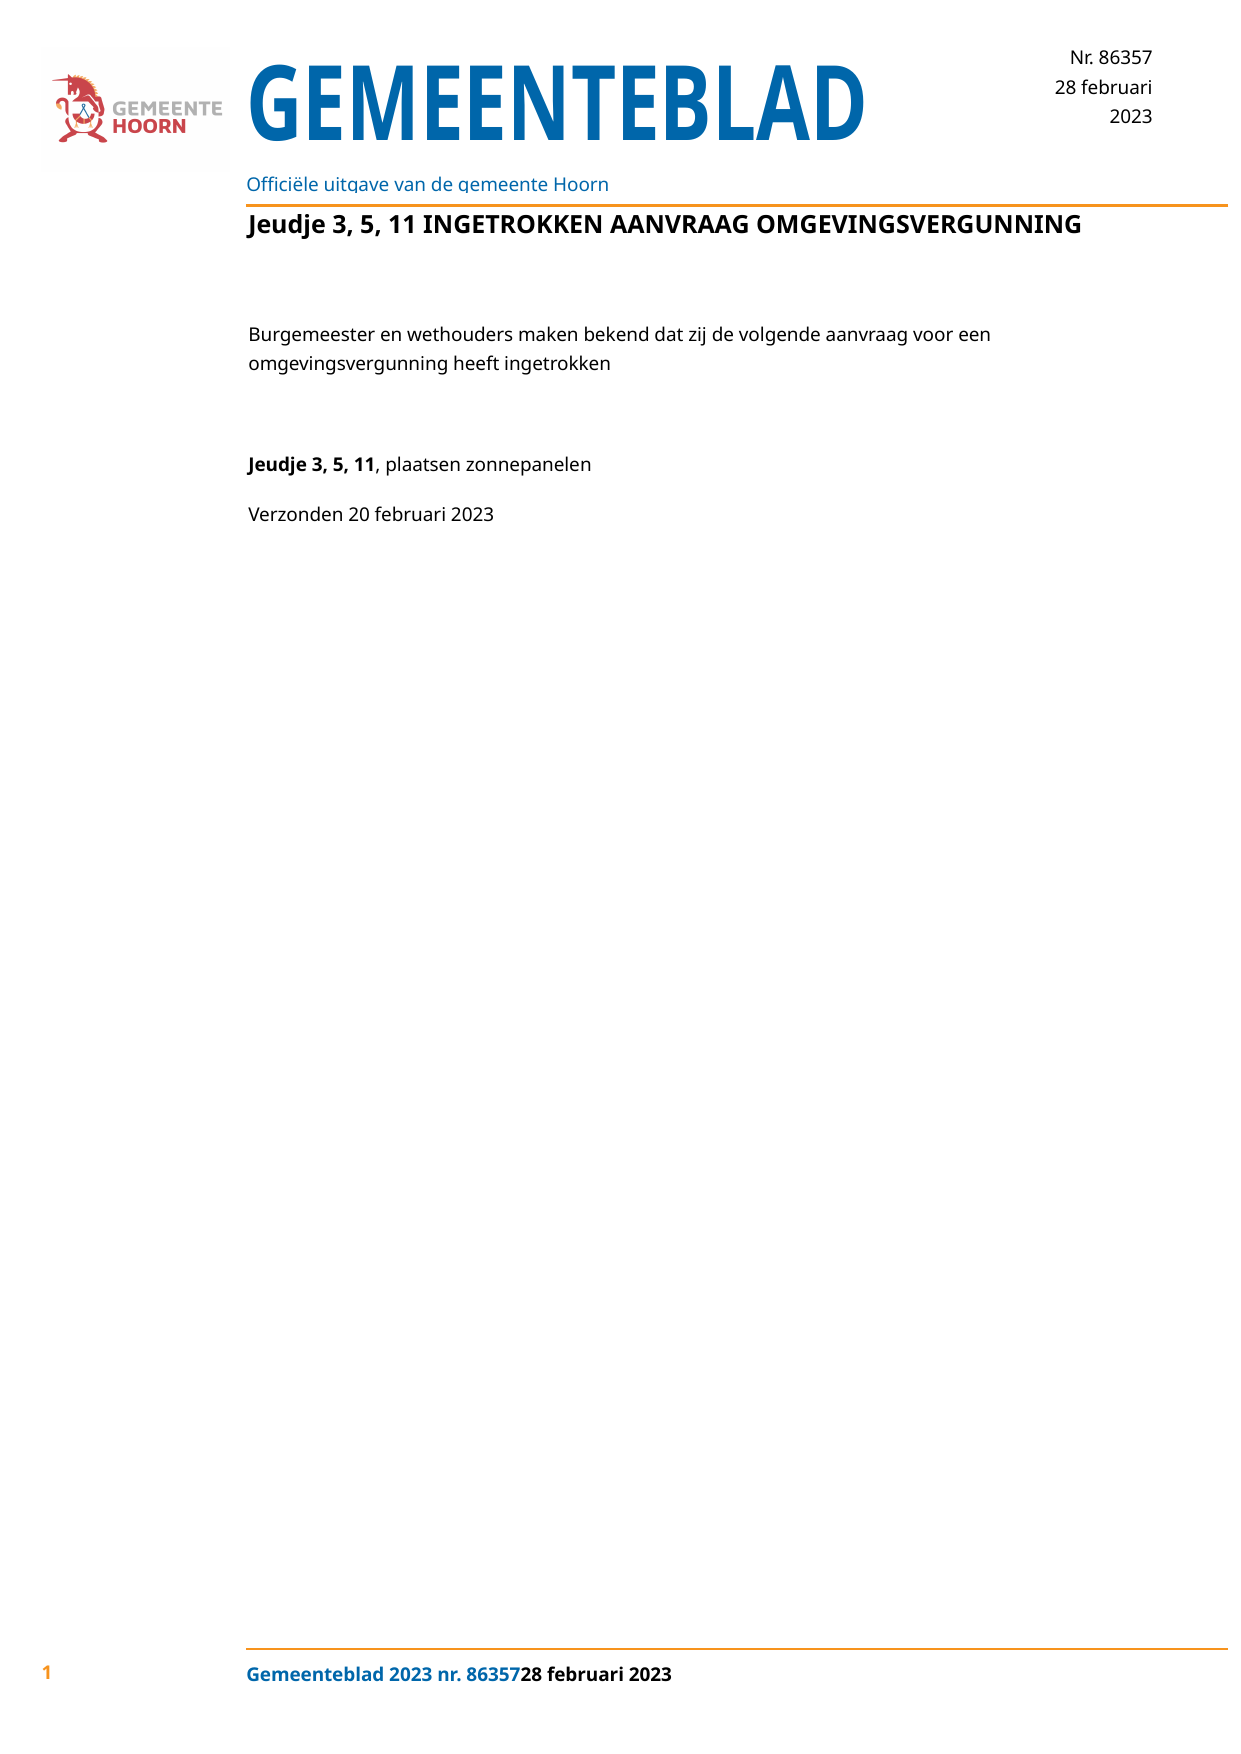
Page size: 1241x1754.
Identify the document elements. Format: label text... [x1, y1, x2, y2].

text Jeudje 3, 5, 11 INGETROKKEN AANVRAAG OMGEVINGSVERGUNNING [248, 207, 1152, 241]
text Jeudje 3, 5, 11, plaatsen zonnepanelen [248, 451, 1152, 477]
text Verzonden 20 februari 2023 [248, 502, 1152, 527]
picture [41, 47, 231, 172]
text Burgemeester en wethouders maken bekend dat zij de volgende aanvraag voor een omgevingsvergunning heeft ingetrokken [248, 321, 1152, 376]
